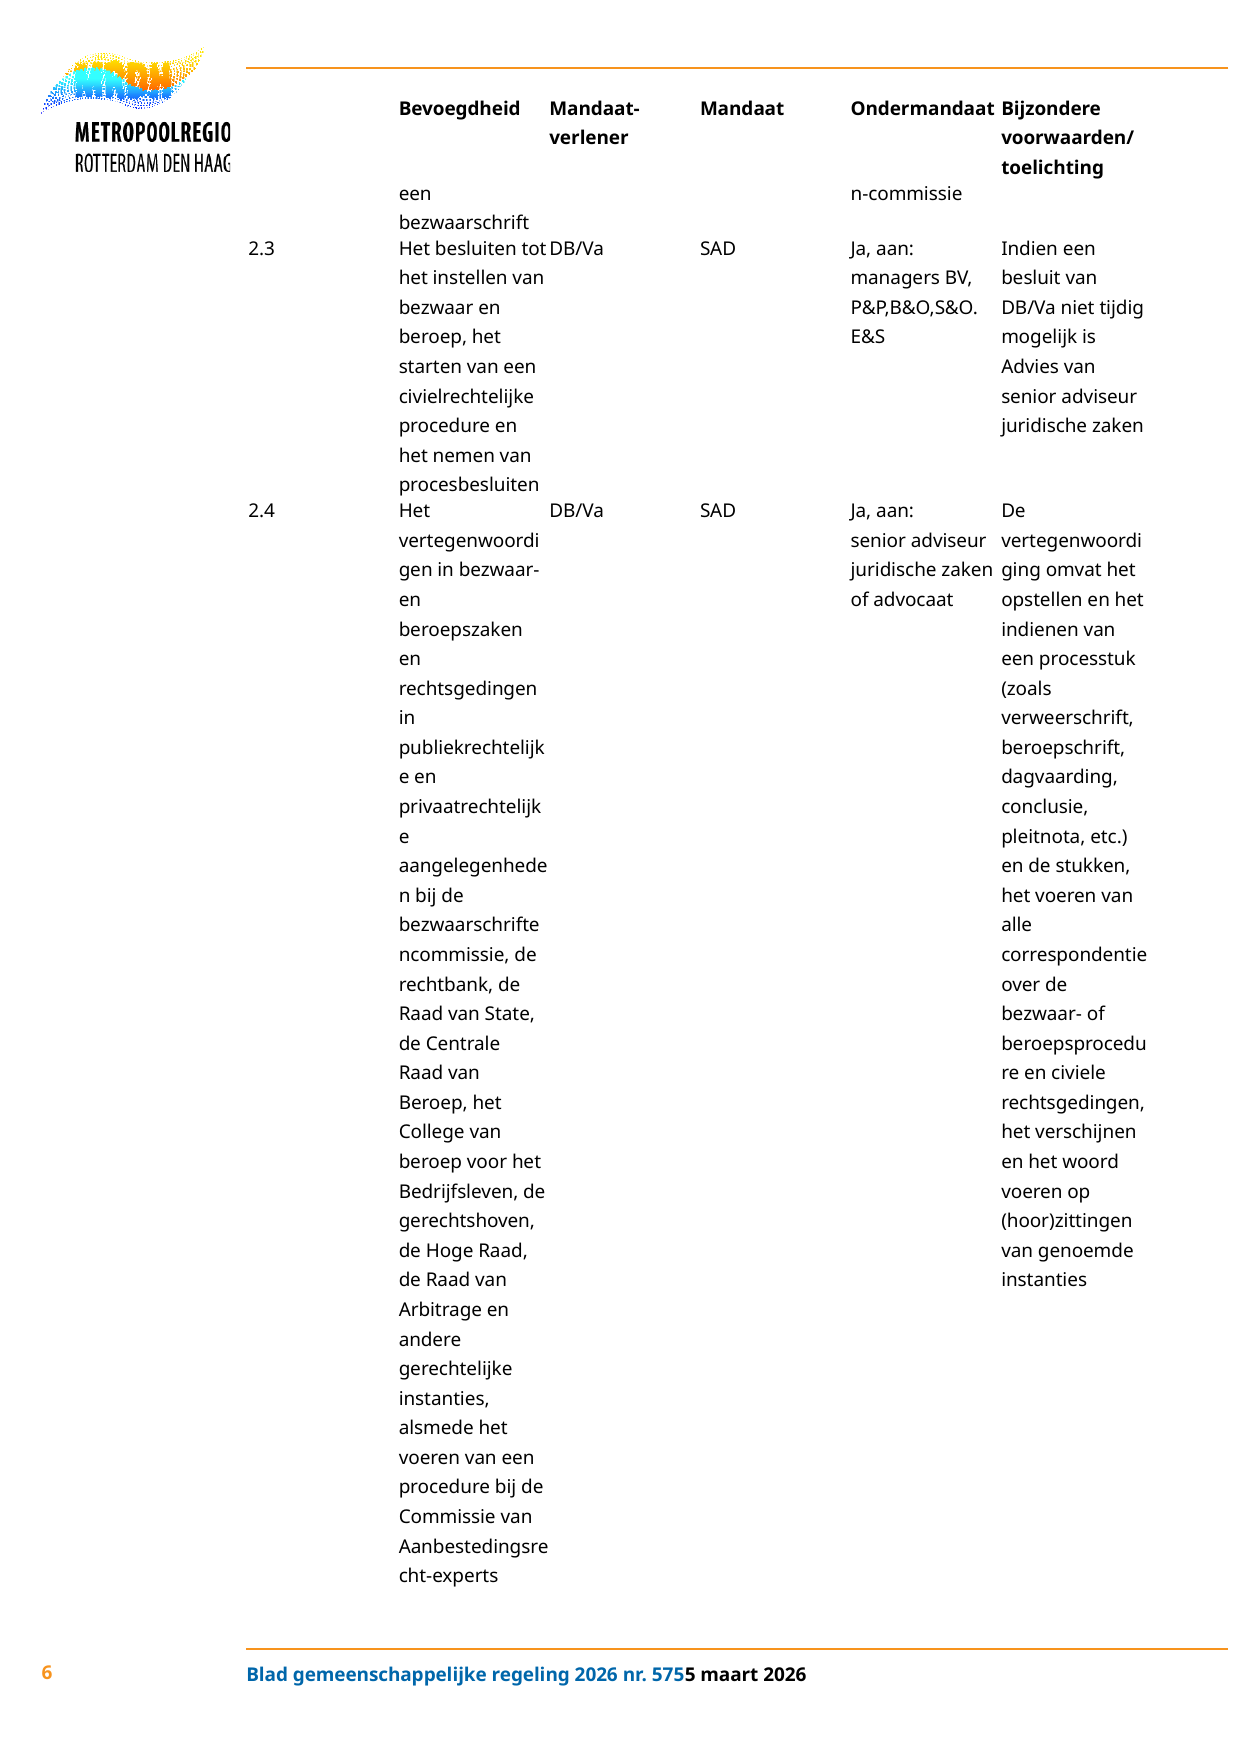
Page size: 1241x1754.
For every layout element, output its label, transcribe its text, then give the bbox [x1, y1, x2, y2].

table_cell Het besluiten tot het instellen van bezwaar en beroep, het starten van een civielrechtelijke procedure en het nemen van procesbesluiten [399, 235, 549, 497]
table_cell Ja, aan: senior adviseur juridische zaken of advocaat [850, 498, 1001, 1588]
table_cell Indien een besluit van DB/Va niet tijdig mogelijk is Advies van senior adviseur juridische zaken [1001, 235, 1152, 497]
table_cell 2.4 [248, 498, 398, 1588]
table_cell [1001, 180, 1152, 235]
table_header Mandaat-verlener [549, 95, 700, 180]
table_cell Het vertegenwoordigen in bezwaar- en beroepszaken en rechtsgedingen in publiekrechtelijke en privaatrechtelijke aangelegenheden bij de bezwaarschriftencommissie, de rechtbank, de Raad van State, de Centrale Raad van Beroep, het College van beroep voor het Bedrijfsleven, de gerechtshoven, de Hoge Raad, de Raad van Arbitrage en andere gerechtelijke instanties, alsmede het voeren van een procedure bij de Commissie van Aanbestedingsrecht-experts [399, 498, 549, 1588]
table_cell [700, 180, 850, 235]
table_cell n-commissie [850, 180, 1001, 235]
table_cell De vertegenwoordiging omvat het opstellen en het indienen van een processtuk (zoals verweerschrift, beroepschrift, dagvaarding, conclusie, pleitnota, etc.) en de stukken, het voeren van alle correspondentie over de bezwaar- of beroepsprocedure en civiele rechtsgedingen, het verschijnen en het woord voeren op (hoor)zittingen van genoemde instanties [1001, 498, 1152, 1588]
table_cell DB/Va [549, 498, 700, 1588]
table_cell [248, 180, 398, 235]
table_header Ondermandaat [850, 95, 1001, 180]
table_cell Ja, aan: managers BV, P&P,B&O,S&O. E&S [850, 235, 1001, 497]
table_cell SAD [700, 498, 850, 1588]
table_header [248, 95, 398, 180]
table_header Mandaat [700, 95, 850, 180]
table_cell 2.3 [248, 235, 398, 497]
table_cell DB/Va [549, 235, 700, 497]
table_header Bevoegdheid [399, 95, 549, 180]
table_cell een bezwaarschrift [399, 180, 549, 235]
table_cell [549, 180, 700, 235]
table_cell SAD [700, 235, 850, 497]
table_header Bijzondere voorwaarden/ toelichting [1001, 95, 1152, 180]
picture [41, 47, 231, 172]
